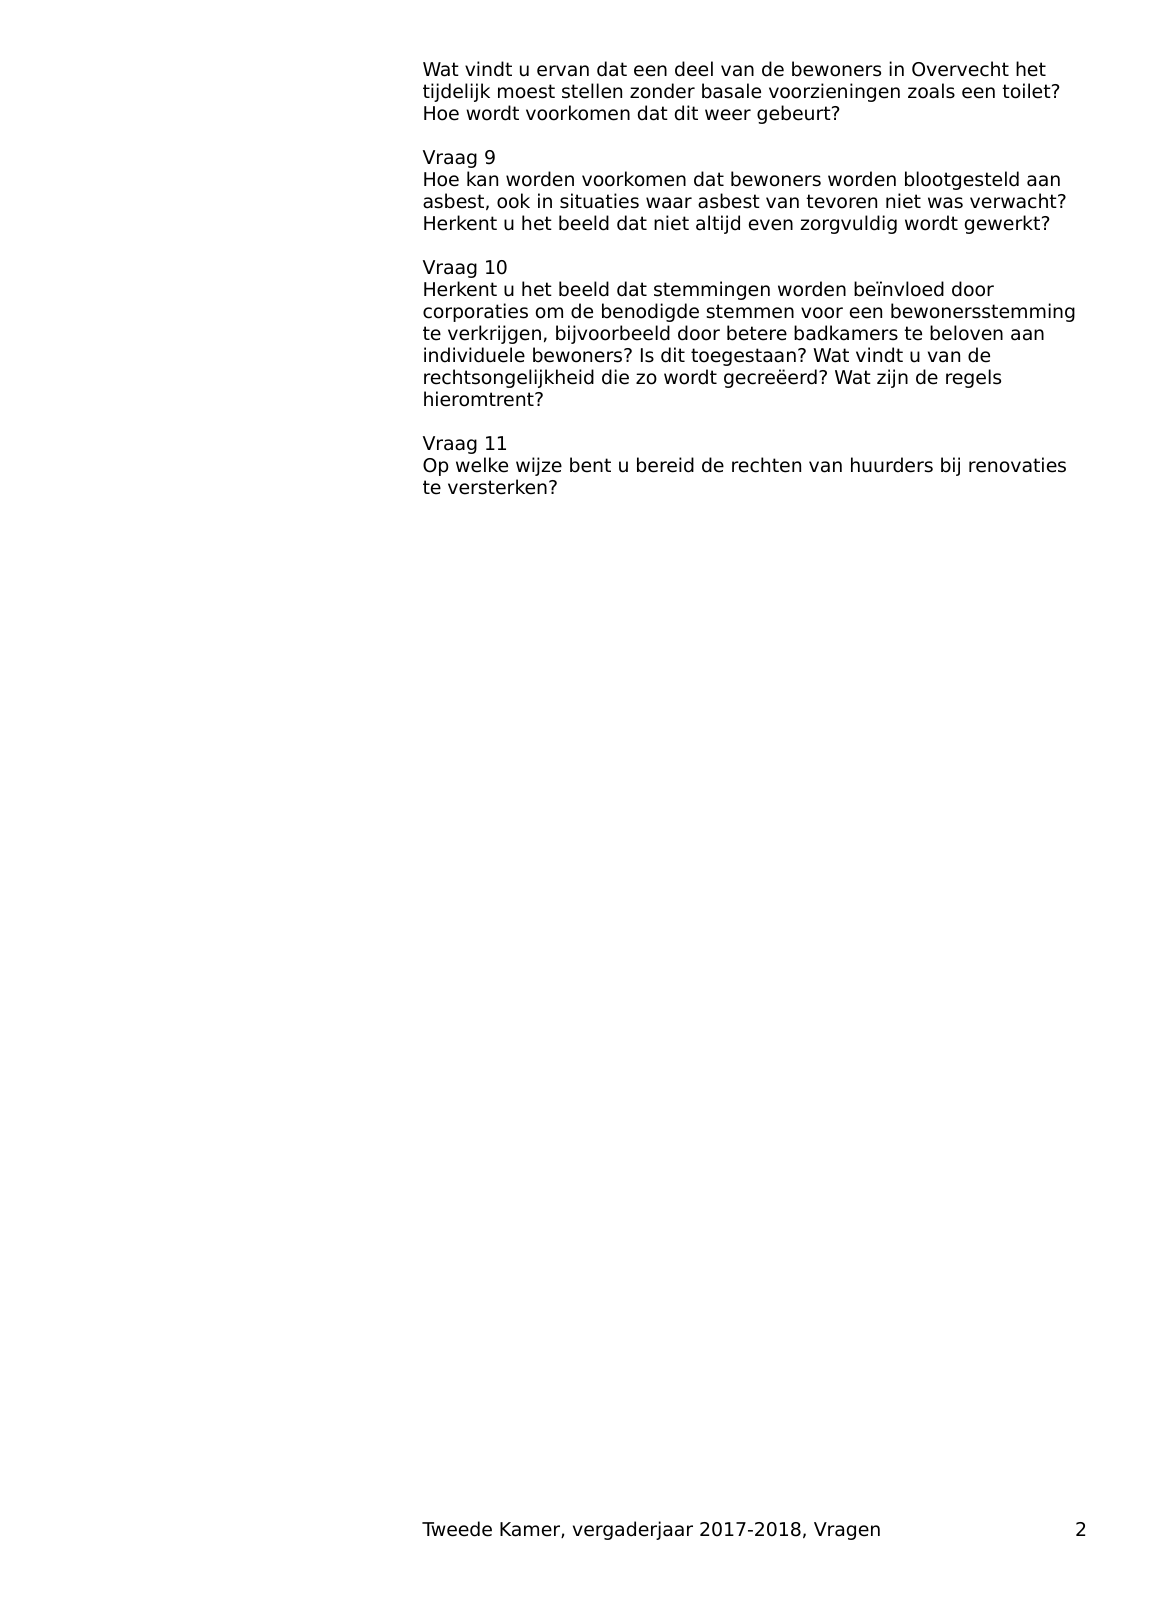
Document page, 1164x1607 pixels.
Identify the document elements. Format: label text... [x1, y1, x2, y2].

text Wat vindt u ervan dat een deel van de bewoners in Overvecht het tijdelijk moest stellen zonder basale voorzieningen zoals een toilet? Hoe wordt voorkomen dat dit weer gebeurt? [422, 59, 1087, 125]
text Vraag 10 [422, 257, 1087, 279]
text Vraag 9 [422, 147, 1087, 169]
text Hoe kan worden voorkomen dat bewoners worden blootgesteld aan asbest, ook in situaties waar asbest van tevoren niet was verwacht? Herkent u het beeld dat niet altijd even zorgvuldig wordt gewerkt? [422, 169, 1087, 235]
text Herkent u het beeld dat stemmingen worden beïnvloed door corporaties om de benodigde stemmen voor een bewonersstemming te verkrijgen, bijvoorbeeld door betere badkamers te beloven aan individuele bewoners? Is dit toegestaan? Wat vindt u van de rechtsongelijkheid die zo wordt gecreëerd? Wat zijn de regels hieromtrent? [422, 279, 1087, 411]
text Op welke wijze bent u bereid de rechten van huurders bij renovaties te versterken? [422, 455, 1087, 499]
text Vraag 11 [422, 433, 1087, 455]
